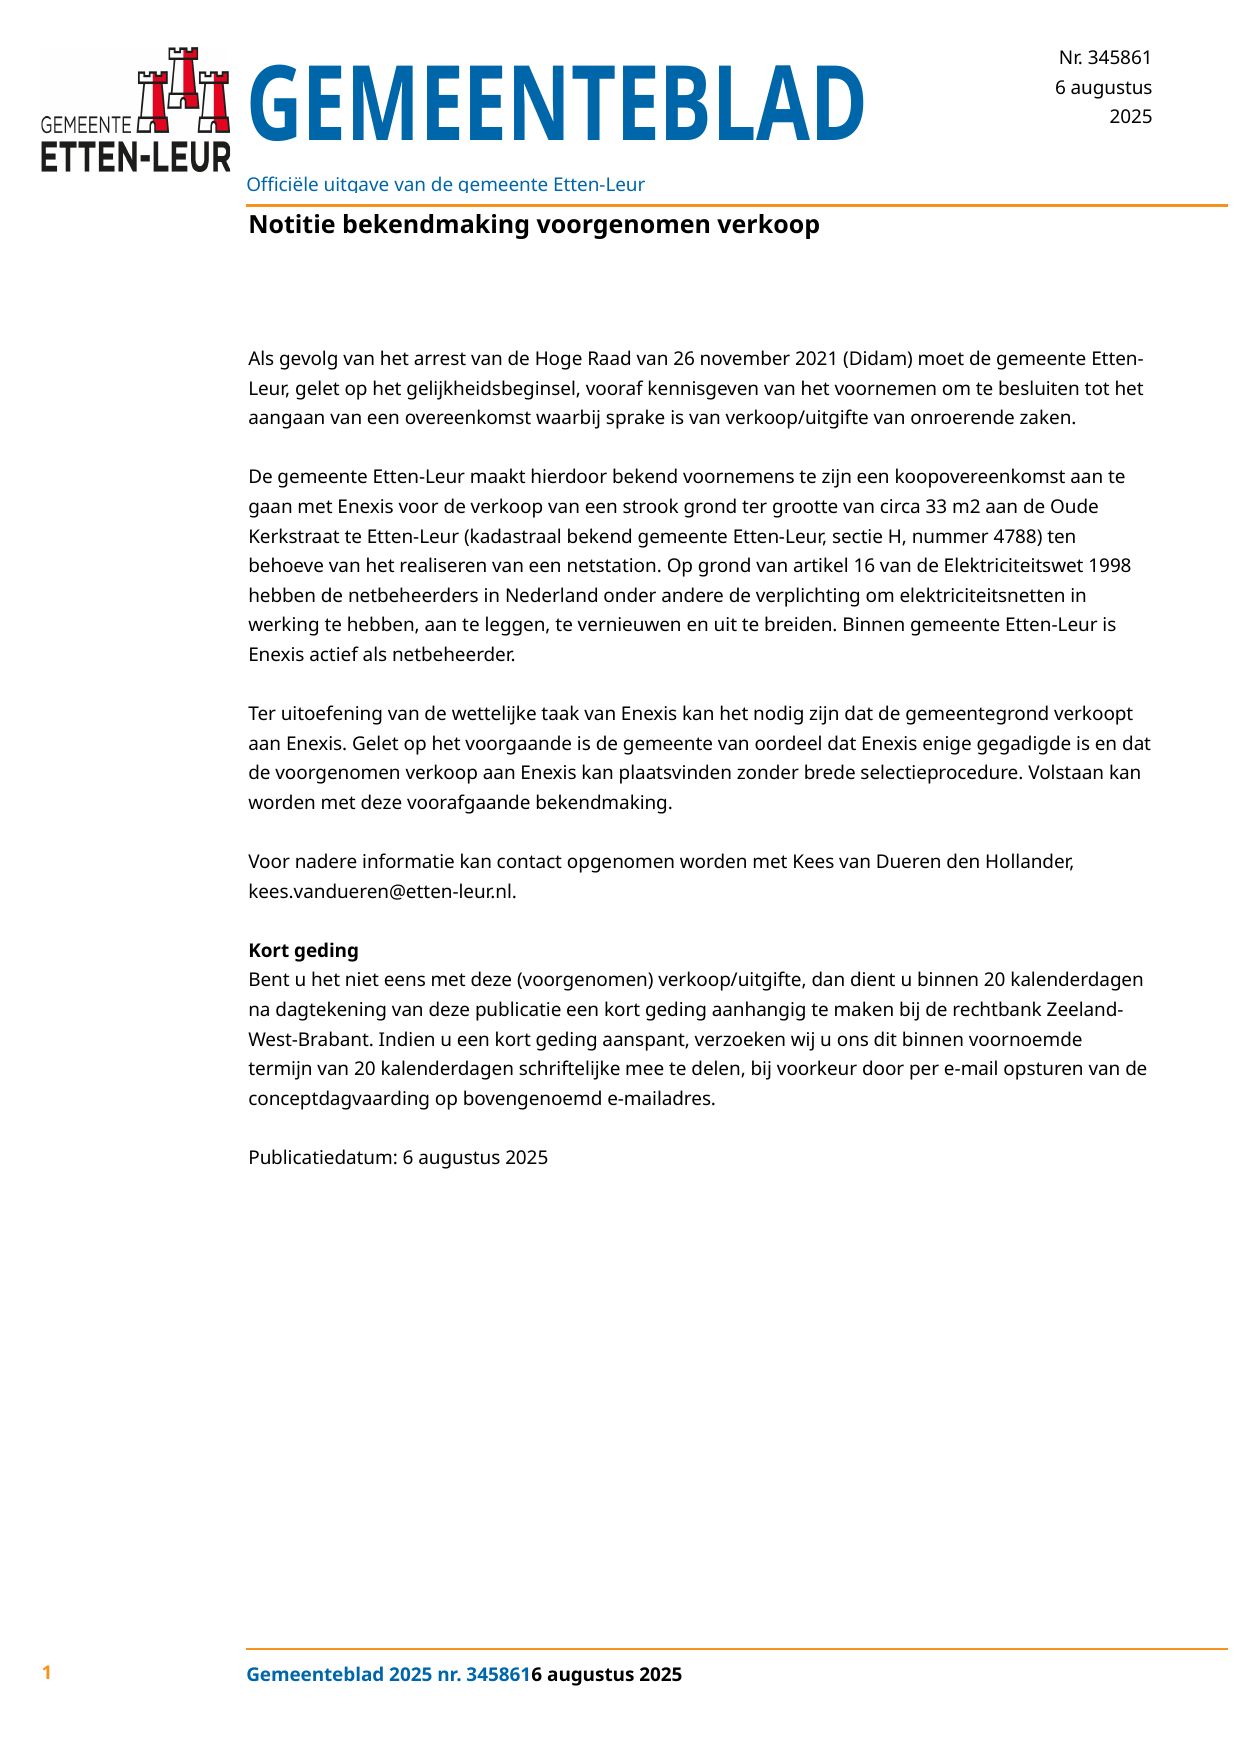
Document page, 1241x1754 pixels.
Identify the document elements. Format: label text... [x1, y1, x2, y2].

text Notitie bekendmaking voorgenomen verkoop [248, 207, 1152, 241]
text Publicatiedatum: 6 augustus 2025 [248, 1144, 1152, 1170]
text De gemeente Etten-Leur maakt hierdoor bekend voornemens te zijn een koopovereenkomst aan te gaan met Enexis voor de verkoop van een strook grond ter grootte van circa 33 m2 aan de Oude Kerkstraat te Etten-Leur (kadastraal bekend gemeente Etten-Leur, sectie H, nummer 4788) ten behoeve van het realiseren van een netstation. Op grond van artikel 16 van de Elektriciteitswet 1998 hebben de netbeheerders in Nederland onder andere de verplichting om elektriciteitsnetten in werking te hebben, aan te leggen, te vernieuwen en uit te breiden. Binnen gemeente Etten-Leur is Enexis actief als netbeheerder. [248, 464, 1152, 667]
text Als gevolg van het arrest van de Hoge Raad van 26 november 2021 (Didam) moet de gemeente Etten-Leur, gelet op het gelijkheidsbeginsel, vooraf kennisgeven van het voornemen om te besluiten tot het aangaan van een overeenkomst waarbij sprake is van verkoop/uitgifte van onroerende zaken. [248, 345, 1152, 430]
text Ter uitoefening van de wettelijke taak van Enexis kan het nodig zijn dat de gemeentegrond verkoopt aan Enexis. Gelet op het voorgaande is de gemeente van oordeel dat Enexis enige gegadigde is en dat de voorgenomen verkoop aan Enexis kan plaatsvinden zonder brede selectieprocedure. Volstaan kan worden met deze voorafgaande bekendmaking. [248, 700, 1152, 815]
picture [41, 47, 231, 172]
text Bent u het niet eens met deze (voorgenomen) verkoop/uitgifte, dan dient u binnen 20 kalenderdagen na dagtekening van deze publicatie een kort geding aanhangig te maken bij de rechtbank Zeeland-West-Brabant. Indien u een kort geding aanspant, verzoeken wij u ons dit binnen voornoemde termijn van 20 kalenderdagen schriftelijke mee te delen, bij voorkeur door per e-mail opsturen van de conceptdagvaarding op bovengenoemd e-mailadres. [248, 967, 1152, 1111]
text Kort geding [248, 937, 1152, 963]
text Voor nadere informatie kan contact opgenomen worden met Kees van Dueren den Hollander, kees.vandueren@etten-leur.nl. [248, 848, 1152, 903]
